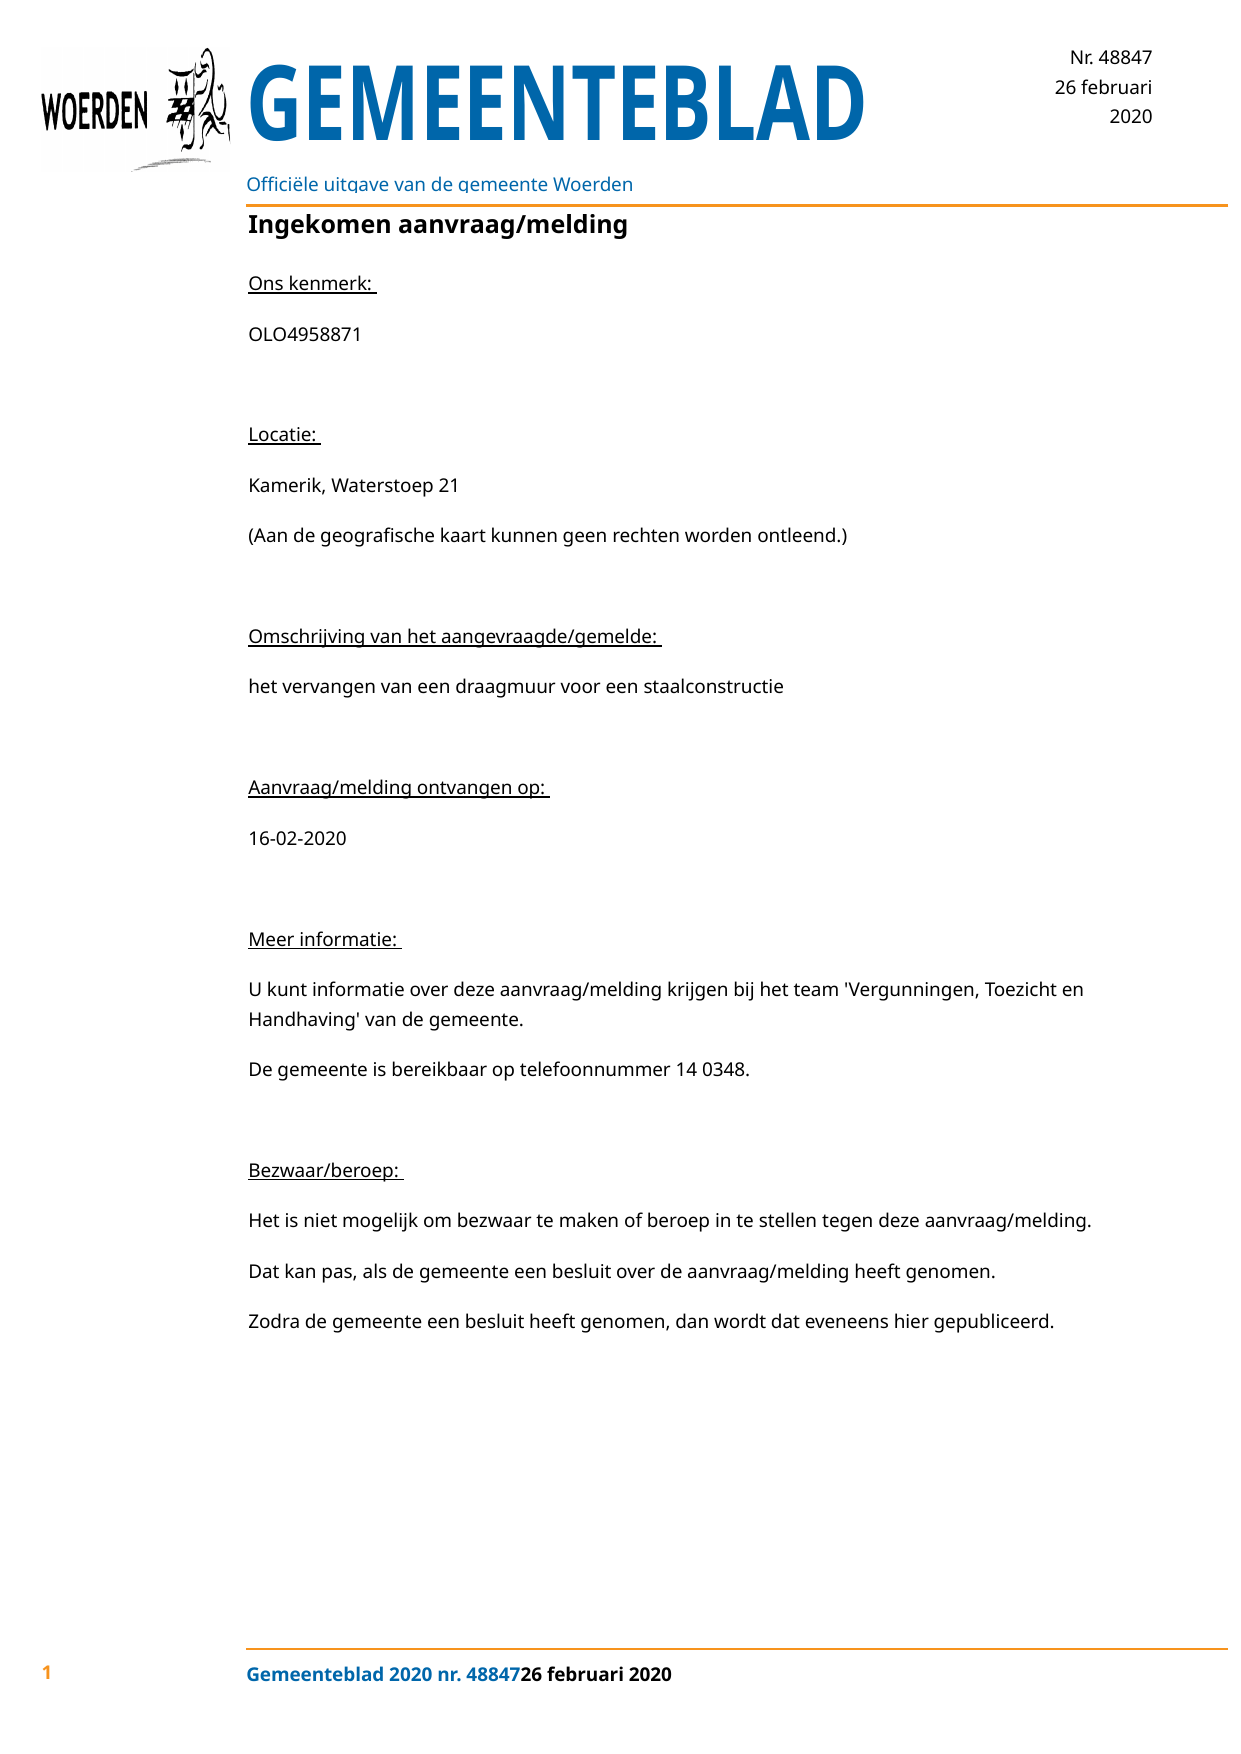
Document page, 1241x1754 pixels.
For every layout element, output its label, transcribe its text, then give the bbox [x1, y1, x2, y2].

text Meer informatie: [248, 926, 1152, 951]
text Bezwaar/beroep: [248, 1157, 1152, 1183]
text Omschrijving van het aangevraagde/gemelde: [248, 623, 1152, 649]
text Zodra de gemeente een besluit heeft genomen, dan wordt dat eveneens hier gepubliceerd. [248, 1308, 1152, 1334]
picture [41, 47, 231, 172]
text het vervangen van een draagmuur voor een staalconstructie [248, 674, 1152, 699]
text 16-02-2020 [248, 825, 1152, 851]
text Ons kenmerk: [248, 270, 1152, 296]
text Dat kan pas, als de gemeente een besluit over de aanvraag/melding heeft genomen. [248, 1258, 1152, 1283]
text Aanvraag/melding ontvangen op: [248, 774, 1152, 800]
text U kunt informatie over deze aanvraag/melding krijgen bij het team 'Vergunningen, Toezicht en Handhaving' van de gemeente. [248, 976, 1152, 1031]
text Ingekomen aanvraag/melding [248, 207, 1152, 241]
text Locatie: [248, 422, 1152, 447]
text De gemeente is bereikbaar op telefoonnummer 14 0348. [248, 1056, 1152, 1082]
text (Aan de geografische kaart kunnen geen rechten worden ontleend.) [248, 522, 1152, 548]
text Kamerik, Waterstoep 21 [248, 472, 1152, 498]
text OLO4958871 [248, 321, 1152, 346]
text Het is niet mogelijk om bezwaar te maken of beroep in te stellen tegen deze aanvraag/melding. [248, 1207, 1152, 1233]
